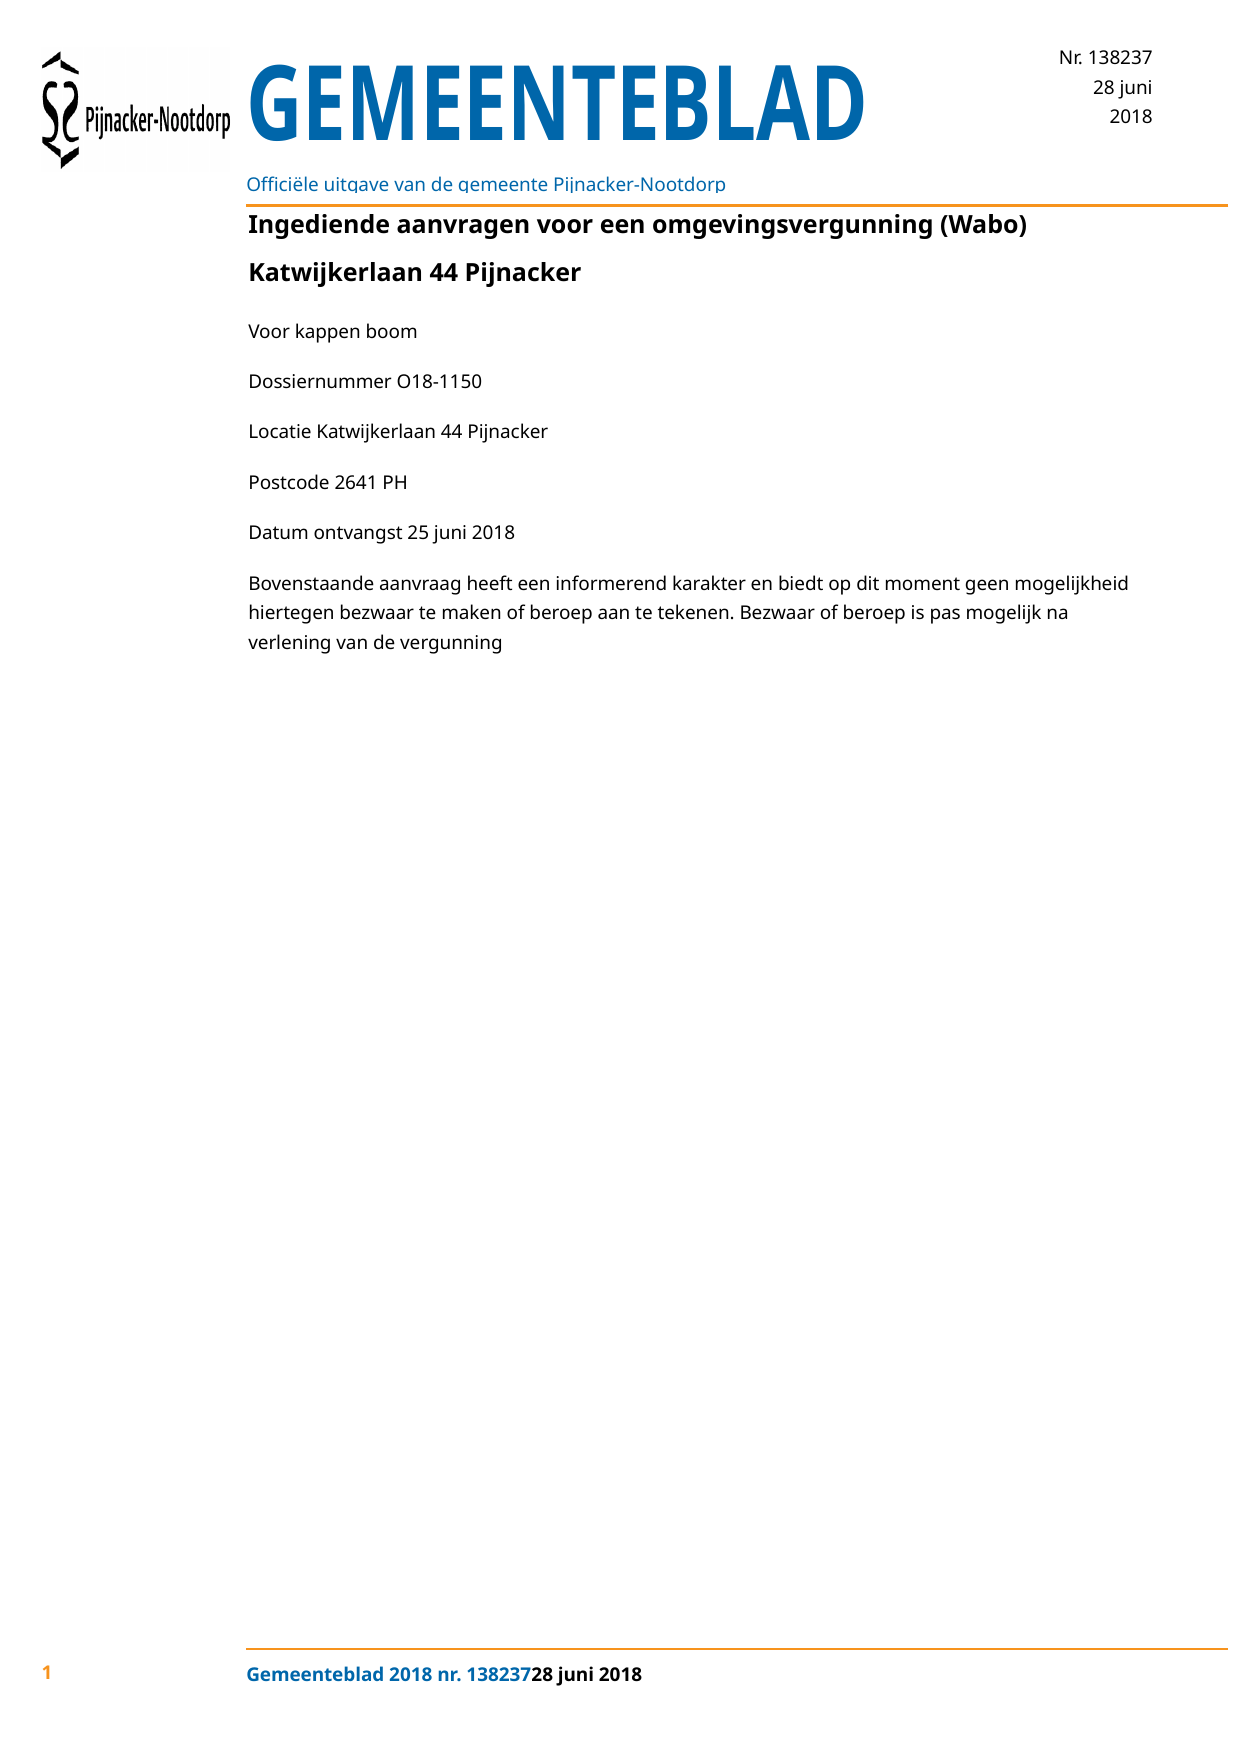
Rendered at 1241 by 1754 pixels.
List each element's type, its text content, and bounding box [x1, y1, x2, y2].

text Locatie Katwijkerlaan 44 Pijnacker [248, 419, 1152, 444]
text Dossiernummer O18-1150 [248, 368, 1152, 394]
text Bovenstaande aanvraag heeft een informerend karakter en biedt op dit moment geen mogelijkheid hiertegen bezwaar te maken of beroep aan te tekenen. Bezwaar of beroep is pas mogelijk na verlening van de vergunning [248, 570, 1152, 655]
text Datum ontvangst 25 juni 2018 [248, 519, 1152, 545]
text Postcode 2641 PH [248, 469, 1152, 495]
text Voor kappen boom [248, 318, 1152, 344]
picture [41, 47, 231, 172]
text Ingediende aanvragen voor een omgevingsvergunning (Wabo) Katwijkerlaan 44 Pijnacker [248, 207, 1152, 288]
